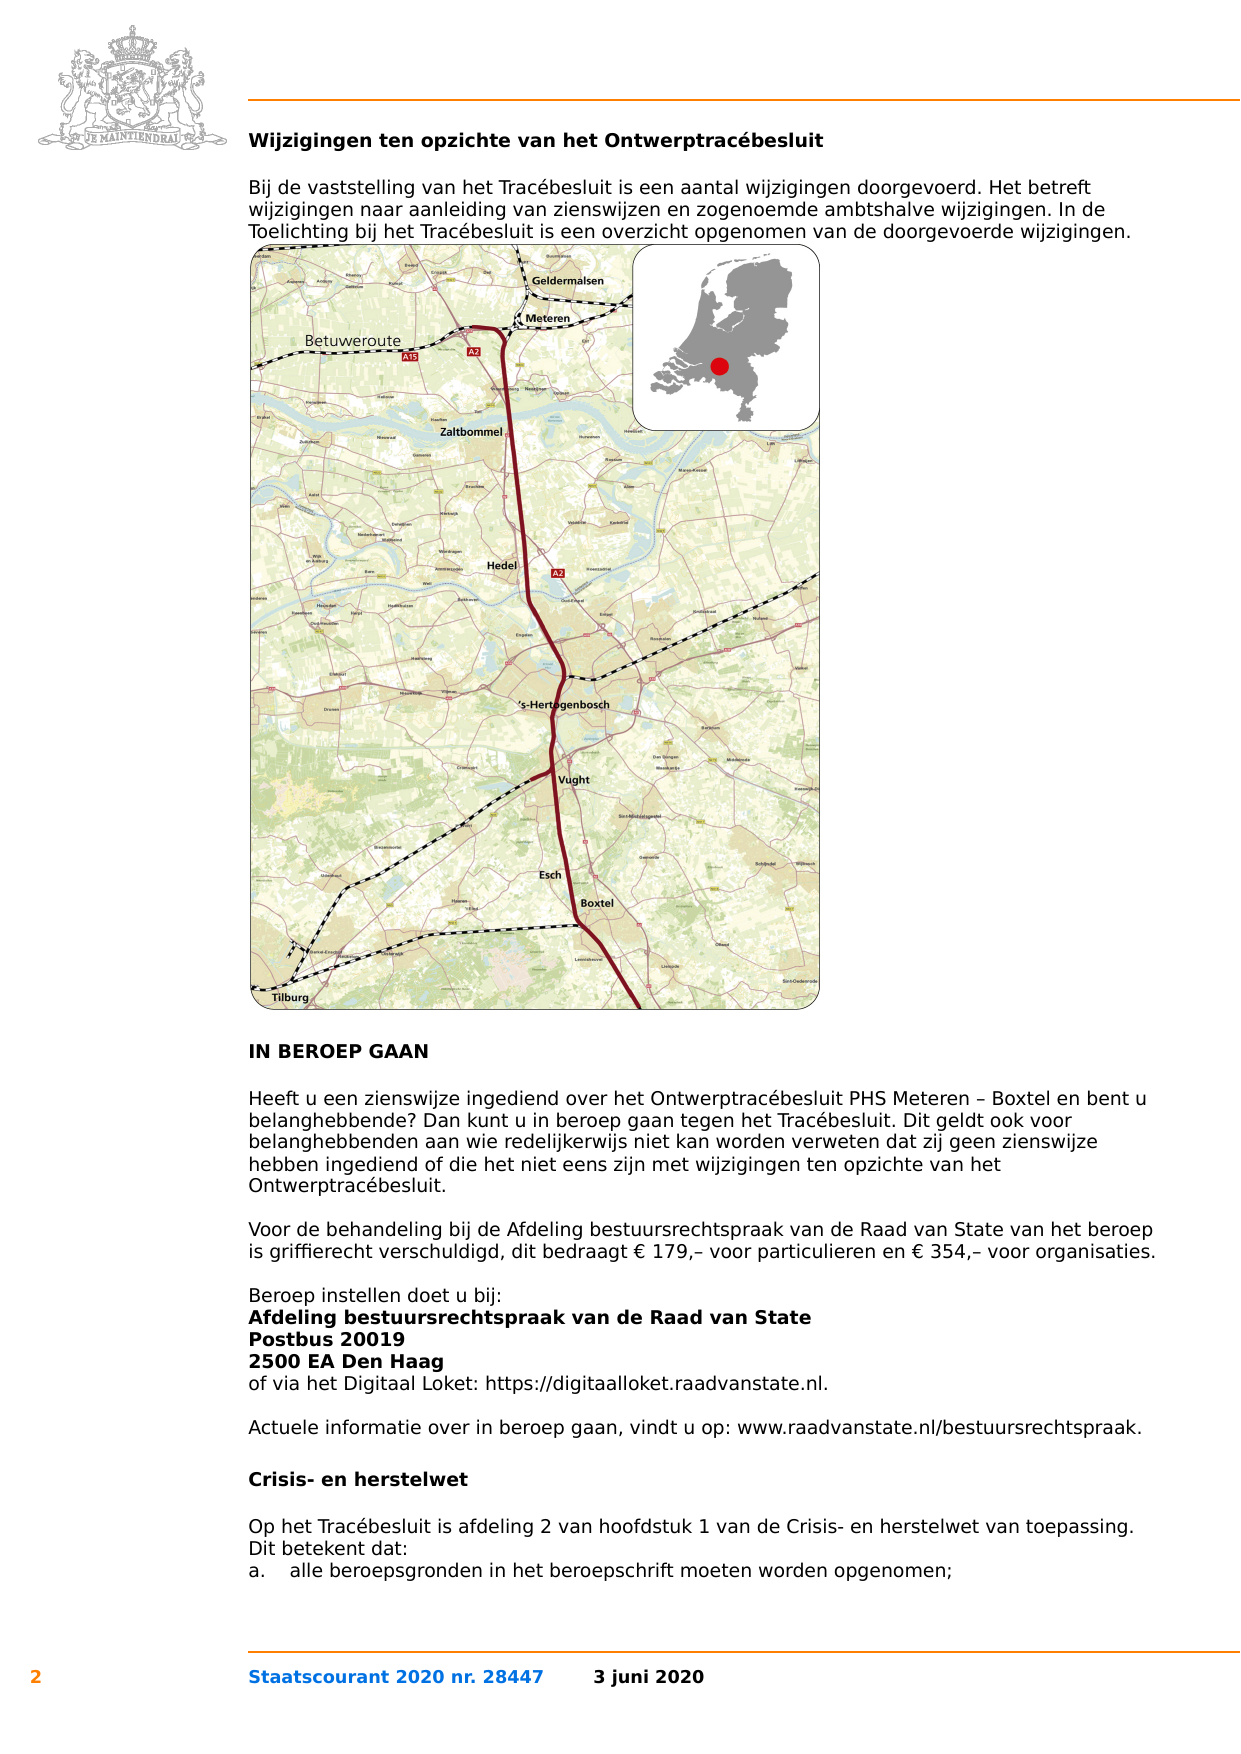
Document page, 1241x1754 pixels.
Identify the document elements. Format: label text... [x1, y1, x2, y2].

text Op het Tracébesluit is afdeling 2 van hoofdstuk 1 van de Crisis- en herstelwet van toepassing. Dit betekent dat: [248, 1516, 1163, 1560]
text Actuele informatie over in beroep gaan, vindt u op: www.raadvanstate.nl/bestuursrechtspraak. [248, 1417, 1163, 1439]
picture [248, 242, 821, 1011]
subtitle Wijzigingen ten opzichte van het Ontwerptracébesluit [248, 130, 1163, 152]
subtitle IN BEROEP GAAN [248, 1041, 1163, 1062]
text Beroep instellen doet u bij: [248, 1285, 1163, 1307]
text 2500 EA Den Haag [248, 1351, 1163, 1373]
picture [38, 25, 227, 150]
subtitle Crisis- en herstelwet [248, 1469, 1163, 1491]
text Bij de vaststelling van het Tracébesluit is een aantal wijzigingen doorgevoerd. Het betreft wijzigingen naar aanleiding van zienswijzen en zogenoemde ambtshalve wijzigingen. In de Toelichting bij het Tracébesluit is een overzicht opgenomen van de doorgevoerde wijzigingen. [248, 177, 1163, 1011]
text of via het Digitaal Loket: https://digitaalloket.raadvanstate.nl. [248, 1373, 1163, 1395]
text Heeft u een zienswijze ingediend over het Ontwerptracébesluit PHS Meteren – Boxtel en bent u belanghebbende? Dan kunt u in beroep gaan tegen het Tracébesluit. Dit geldt ook voor belanghebbenden aan wie redelijkerwijs niet kan worden verweten dat zij geen zienswijze hebben ingediend of die het niet eens zijn met wijzigingen ten opzichte van het Ontwerptracébesluit. [248, 1087, 1163, 1197]
text Voor de behandeling bij de Afdeling bestuursrechtspraak van de Raad van State van het beroep is griffierecht verschuldigd, dit bedraagt € 179,– voor particulieren en € 354,– voor organisaties. [248, 1219, 1163, 1263]
text Postbus 20019 [248, 1329, 1163, 1351]
text a. alle beroepsgronden in het beroepschrift moeten worden opgenomen; [248, 1560, 1163, 1582]
text Afdeling bestuursrechtspraak van de Raad van State [248, 1307, 1163, 1329]
